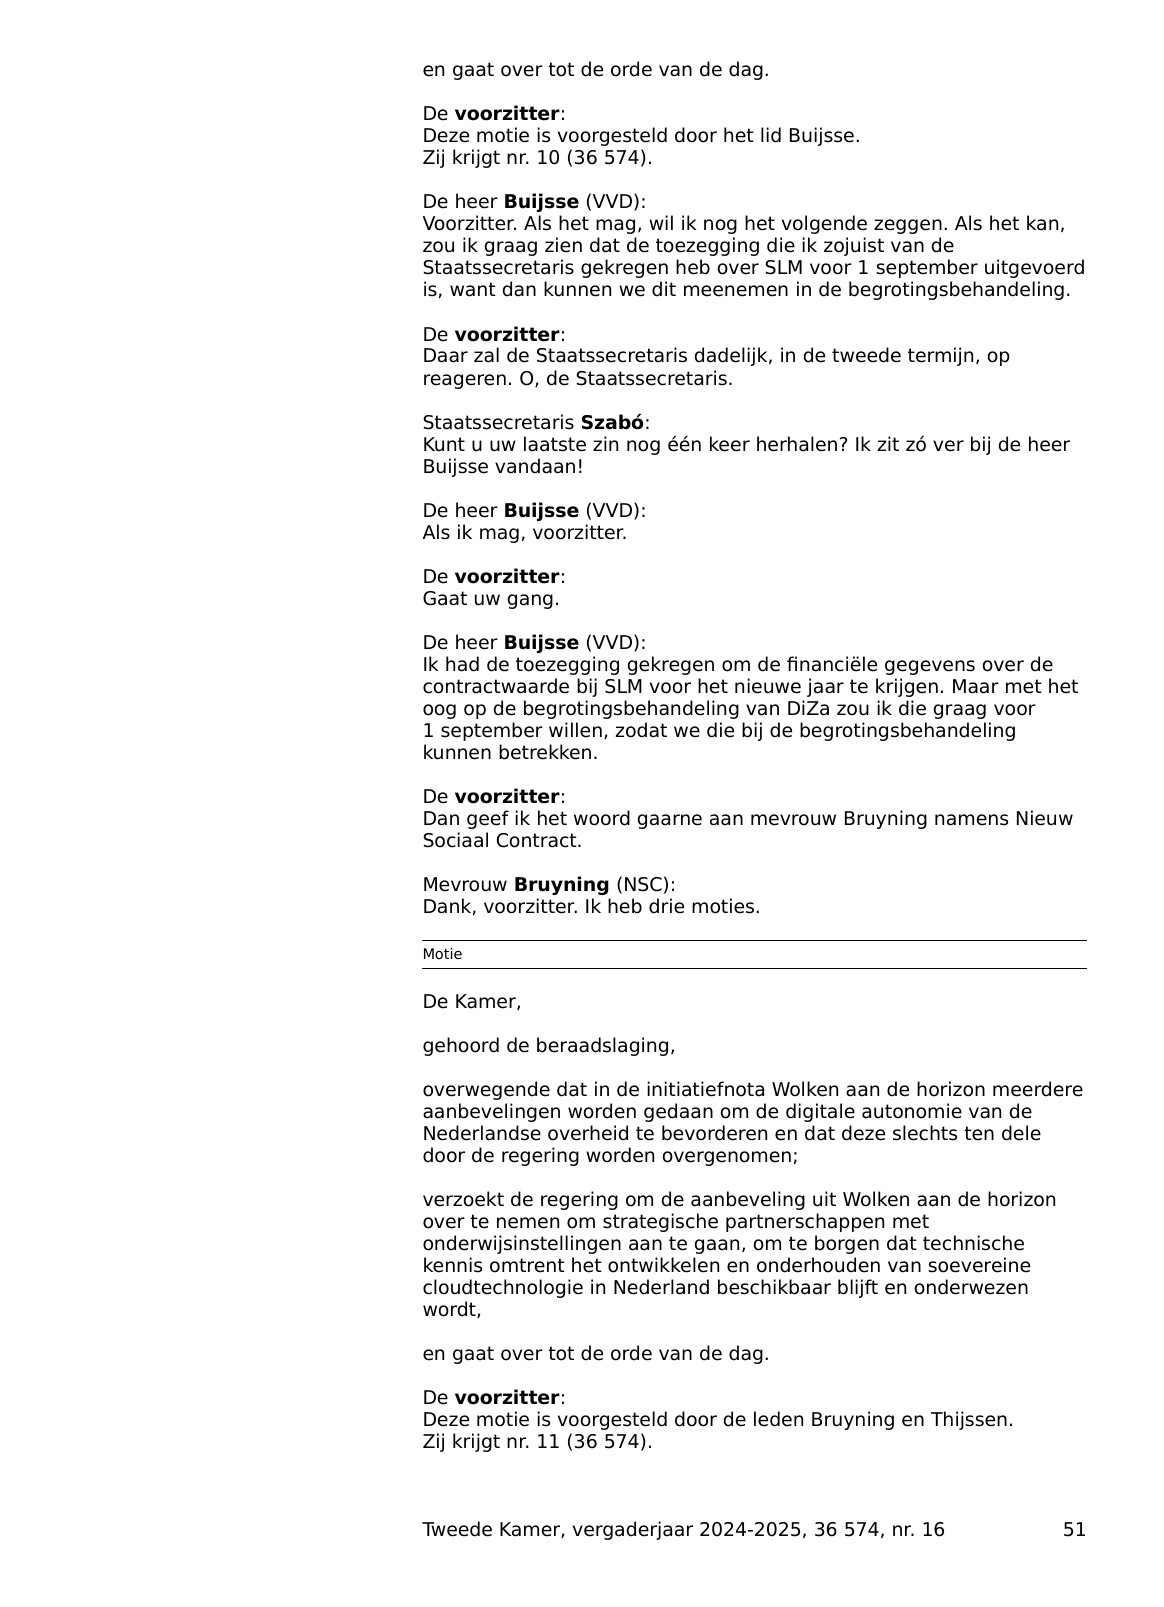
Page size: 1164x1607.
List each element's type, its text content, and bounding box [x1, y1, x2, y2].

text Als ik mag, voorzitter. [422, 522, 1087, 544]
text De Kamer, [422, 991, 1087, 1013]
text De voorzitter: [422, 786, 1087, 808]
text Zij krijgt nr. 10 (36 574). [422, 147, 1087, 169]
text De voorzitter: [422, 323, 1087, 345]
text Dank, voorzitter. Ik heb drie moties. [422, 896, 1087, 918]
text Daar zal de Staatssecretaris dadelijk, in de tweede termijn, op reageren. O, de Staatssecretaris. [422, 345, 1087, 389]
text Gaat uw gang. [422, 588, 1087, 610]
text overwegende dat in de initiatiefnota Wolken aan de horizon meerdere aanbevelingen worden gedaan om de digitale autonomie van de Nederlandse overheid te bevorderen en dat deze slechts ten dele door de regering worden overgenomen; [422, 1079, 1087, 1167]
text en gaat over tot de orde van de dag. [422, 1343, 1087, 1365]
text De heer Buijsse (VVD): [422, 500, 1087, 522]
text De voorzitter: [422, 566, 1087, 588]
text Ik had de toezegging gekregen om de financiële gegevens over de contractwaarde bij SLM voor het nieuwe jaar te krijgen. Maar met het oog op de begrotingsbehandeling van DiZa zou ik die graag voor 1 september willen, zodat we die bij de begrotingsbehandeling kunnen betrekken. [422, 654, 1087, 764]
text De heer Buijsse (VVD): [422, 632, 1087, 654]
text De voorzitter: [422, 1387, 1087, 1409]
text Dan geef ik het woord gaarne aan mevrouw Bruyning namens Nieuw Sociaal Contract. [422, 808, 1087, 852]
text Zij krijgt nr. 11 (36 574). [422, 1431, 1087, 1453]
table_header Motie [422, 941, 1087, 967]
text Mevrouw Bruyning (NSC): [422, 874, 1087, 896]
text Deze motie is voorgesteld door het lid Buijsse. [422, 125, 1087, 147]
text Deze motie is voorgesteld door de leden Bruyning en Thijssen. [422, 1409, 1087, 1431]
text De voorzitter: [422, 103, 1087, 125]
text verzoekt de regering om de aanbeveling uit Wolken aan de horizon over te nemen om strategische partnerschappen met onderwijsinstellingen aan te gaan, om te borgen dat technische kennis omtrent het ontwikkelen en onderhouden van soevereine cloudtechnologie in Nederland beschikbaar blijft en onderwezen wordt, [422, 1189, 1087, 1321]
text De heer Buijsse (VVD): [422, 191, 1087, 213]
text Voorzitter. Als het mag, wil ik nog het volgende zeggen. Als het kan, zou ik graag zien dat de toezegging die ik zojuist van de Staatssecretaris gekregen heb over SLM voor 1 september uitgevoerd is, want dan kunnen we dit meenemen in de begrotingsbehandeling. [422, 213, 1087, 301]
text Kunt u uw laatste zin nog één keer herhalen? Ik zit zó ver bij de heer Buijsse vandaan! [422, 433, 1087, 477]
text gehoord de beraadslaging, [422, 1035, 1087, 1057]
text en gaat over tot de orde van de dag. [422, 59, 1087, 81]
text Staatssecretaris Szabó: [422, 412, 1087, 433]
